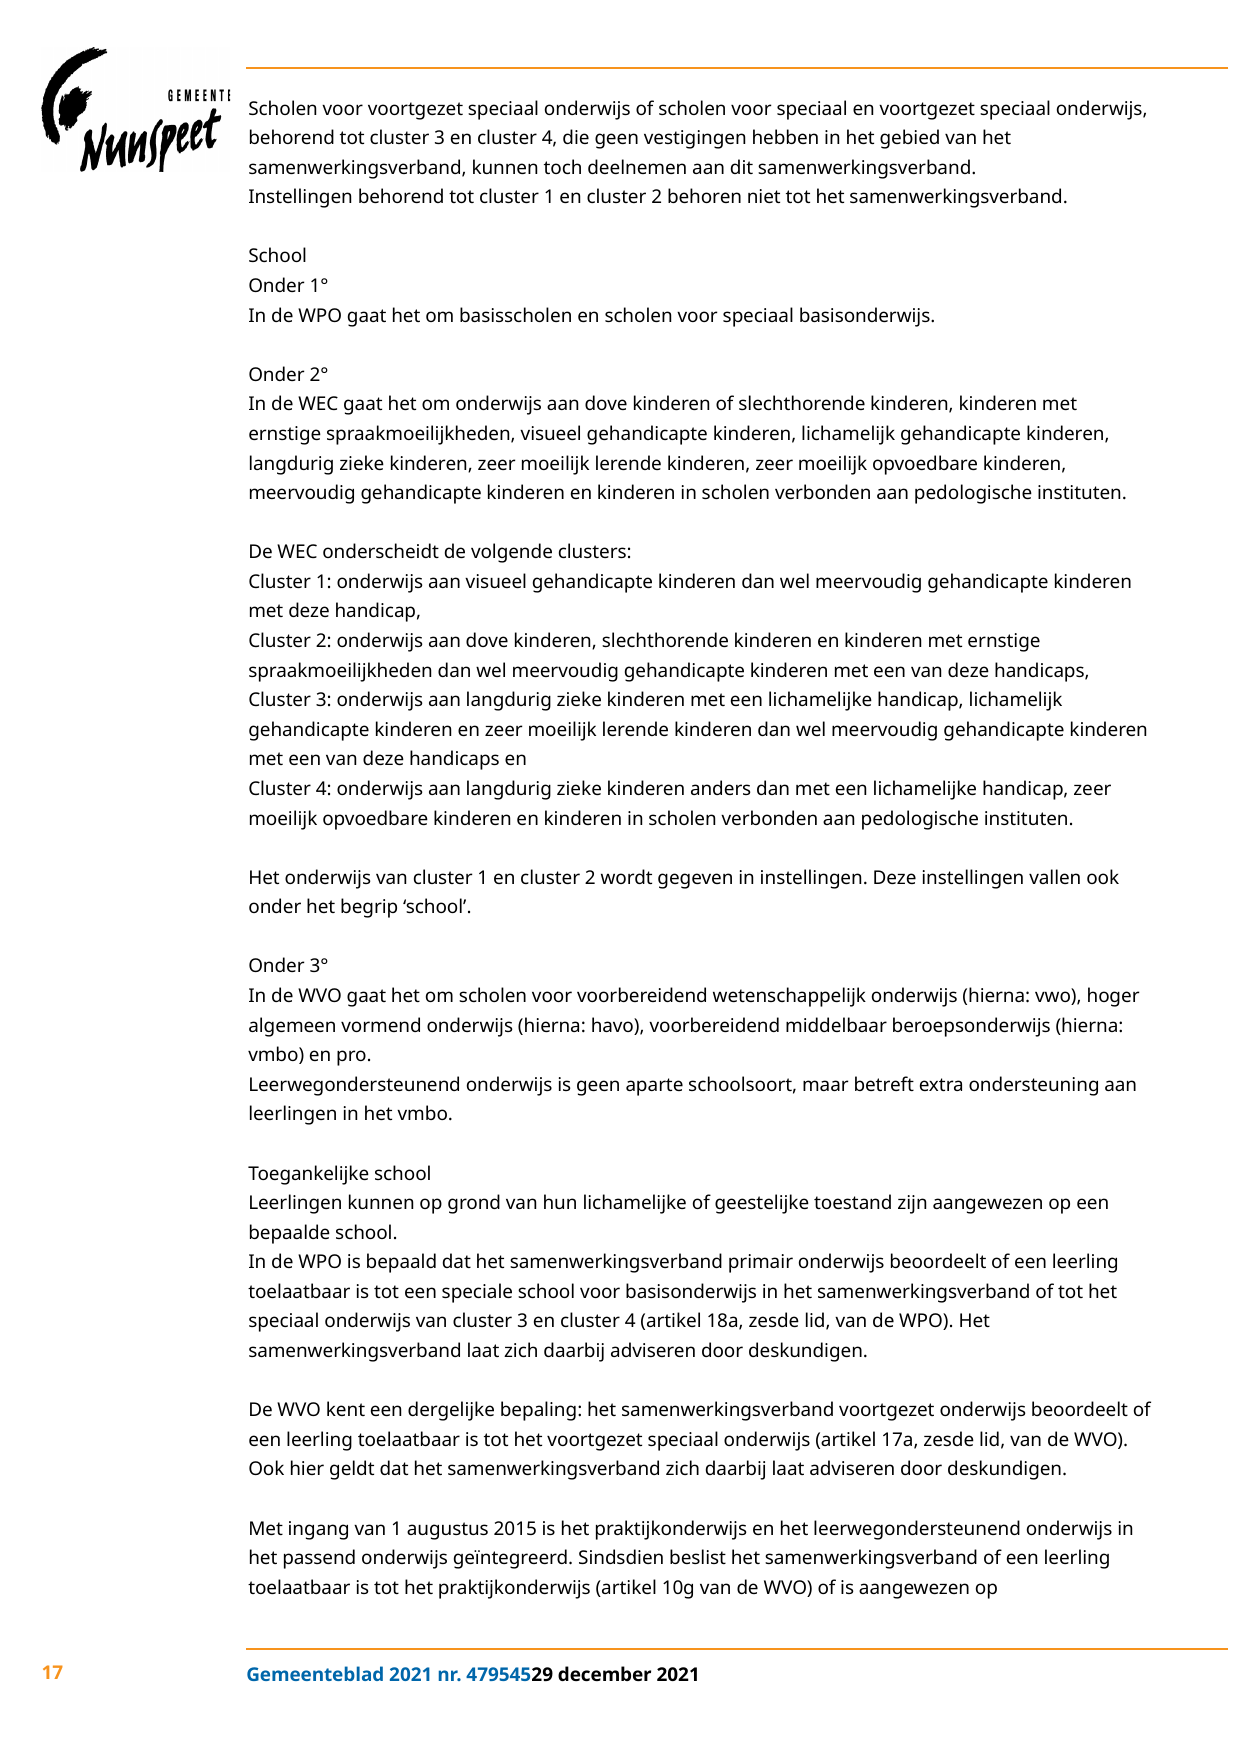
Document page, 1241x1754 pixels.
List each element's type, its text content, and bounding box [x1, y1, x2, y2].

text School [248, 243, 1152, 268]
text In de WPO is bepaald dat het samenwerkingsverband primair onderwijs beoordeelt of een leerling toelaatbaar is tot een speciale school voor basisonderwijs in het samenwerkingsverband of tot het speciaal onderwijs van cluster 3 en cluster 4 (artikel 18a, zesde lid, van de WPO). Het samenwerkingsverband laat zich daarbij adviseren door deskundigen. [248, 1248, 1152, 1363]
text In de WEC gaat het om onderwijs aan dove kinderen of slechthorende kinderen, kinderen met ernstige spraakmoeilijkheden, visueel gehandicapte kinderen, lichamelijk gehandicapte kinderen, langdurig zieke kinderen, zeer moeilijk lerende kinderen, zeer moeilijk opvoedbare kinderen, meervoudig gehandicapte kinderen en kinderen in scholen verbonden aan pedologische instituten. [248, 391, 1152, 505]
text De WEC onderscheidt de volgende clusters: [248, 538, 1152, 564]
text Leerwegondersteunend onderwijs is geen aparte schoolsoort, maar betreft extra ondersteuning aan leerlingen in het vmbo. [248, 1071, 1152, 1126]
text Onder 1° [248, 272, 1152, 298]
text Cluster 3: onderwijs aan langdurig zieke kinderen met een lichamelijke handicap, lichamelijk gehandicapte kinderen en zeer moeilijk lerende kinderen dan wel meervoudig gehandicapte kinderen met een van deze handicaps en [248, 686, 1152, 771]
text In de WVO gaat het om scholen voor voorbereidend wetenschappelijk onderwijs (hierna: vwo), hoger algemeen vormend onderwijs (hierna: havo), voorbereidend middelbaar beroepsonderwijs (hierna: vmbo) en pro. [248, 982, 1152, 1067]
picture [41, 47, 231, 172]
text Onder 2° [248, 361, 1152, 387]
text Leerlingen kunnen op grond van hun lichamelijke of geestelijke toestand zijn aangewezen op een bepaalde school. [248, 1189, 1152, 1245]
text Het onderwijs van cluster 1 en cluster 2 wordt gegeven in instellingen. Deze instellingen vallen ook onder het begrip ‘school’. [248, 864, 1152, 919]
text Met ingang van 1 augustus 2015 is het praktijkonderwijs en het leerwegondersteunend onderwijs in het passend onderwijs geïntegreerd. Sindsdien beslist het samenwerkingsverband of een leerling toelaatbaar is tot het praktijkonderwijs (artikel 10g van de WVO) of is aangewezen op [248, 1515, 1152, 1600]
text Cluster 4: onderwijs aan langdurig zieke kinderen anders dan met een lichamelijke handicap, zeer moeilijk opvoedbare kinderen en kinderen in scholen verbonden aan pedologische instituten. [248, 775, 1152, 831]
text De WVO kent een dergelijke bepaling: het samenwerkingsverband voortgezet onderwijs beoordeelt of een leerling toelaatbaar is tot het voortgezet speciaal onderwijs (artikel 17a, zesde lid, van de WVO). Ook hier geldt dat het samenwerkingsverband zich daarbij laat adviseren door deskundigen. [248, 1396, 1152, 1481]
text Scholen voor voortgezet speciaal onderwijs of scholen voor speciaal en voortgezet speciaal onderwijs, behorend tot cluster 3 en cluster 4, die geen vestigingen hebben in het gebied van het samenwerkingsverband, kunnen toch deelnemen aan dit samenwerkingsverband. [248, 95, 1152, 180]
text Toegankelijke school [248, 1160, 1152, 1186]
text Instellingen behorend tot cluster 1 en cluster 2 behoren niet tot het samenwerkingsverband. [248, 183, 1152, 209]
text In de WPO gaat het om basisscholen en scholen voor speciaal basisonderwijs. [248, 302, 1152, 328]
text Cluster 1: onderwijs aan visueel gehandicapte kinderen dan wel meervoudig gehandicapte kinderen met deze handicap, [248, 568, 1152, 623]
text Cluster 2: onderwijs aan dove kinderen, slechthorende kinderen en kinderen met ernstige spraakmoeilijkheden dan wel meervoudig gehandicapte kinderen met een van deze handicaps, [248, 627, 1152, 683]
text Onder 3° [248, 953, 1152, 978]
